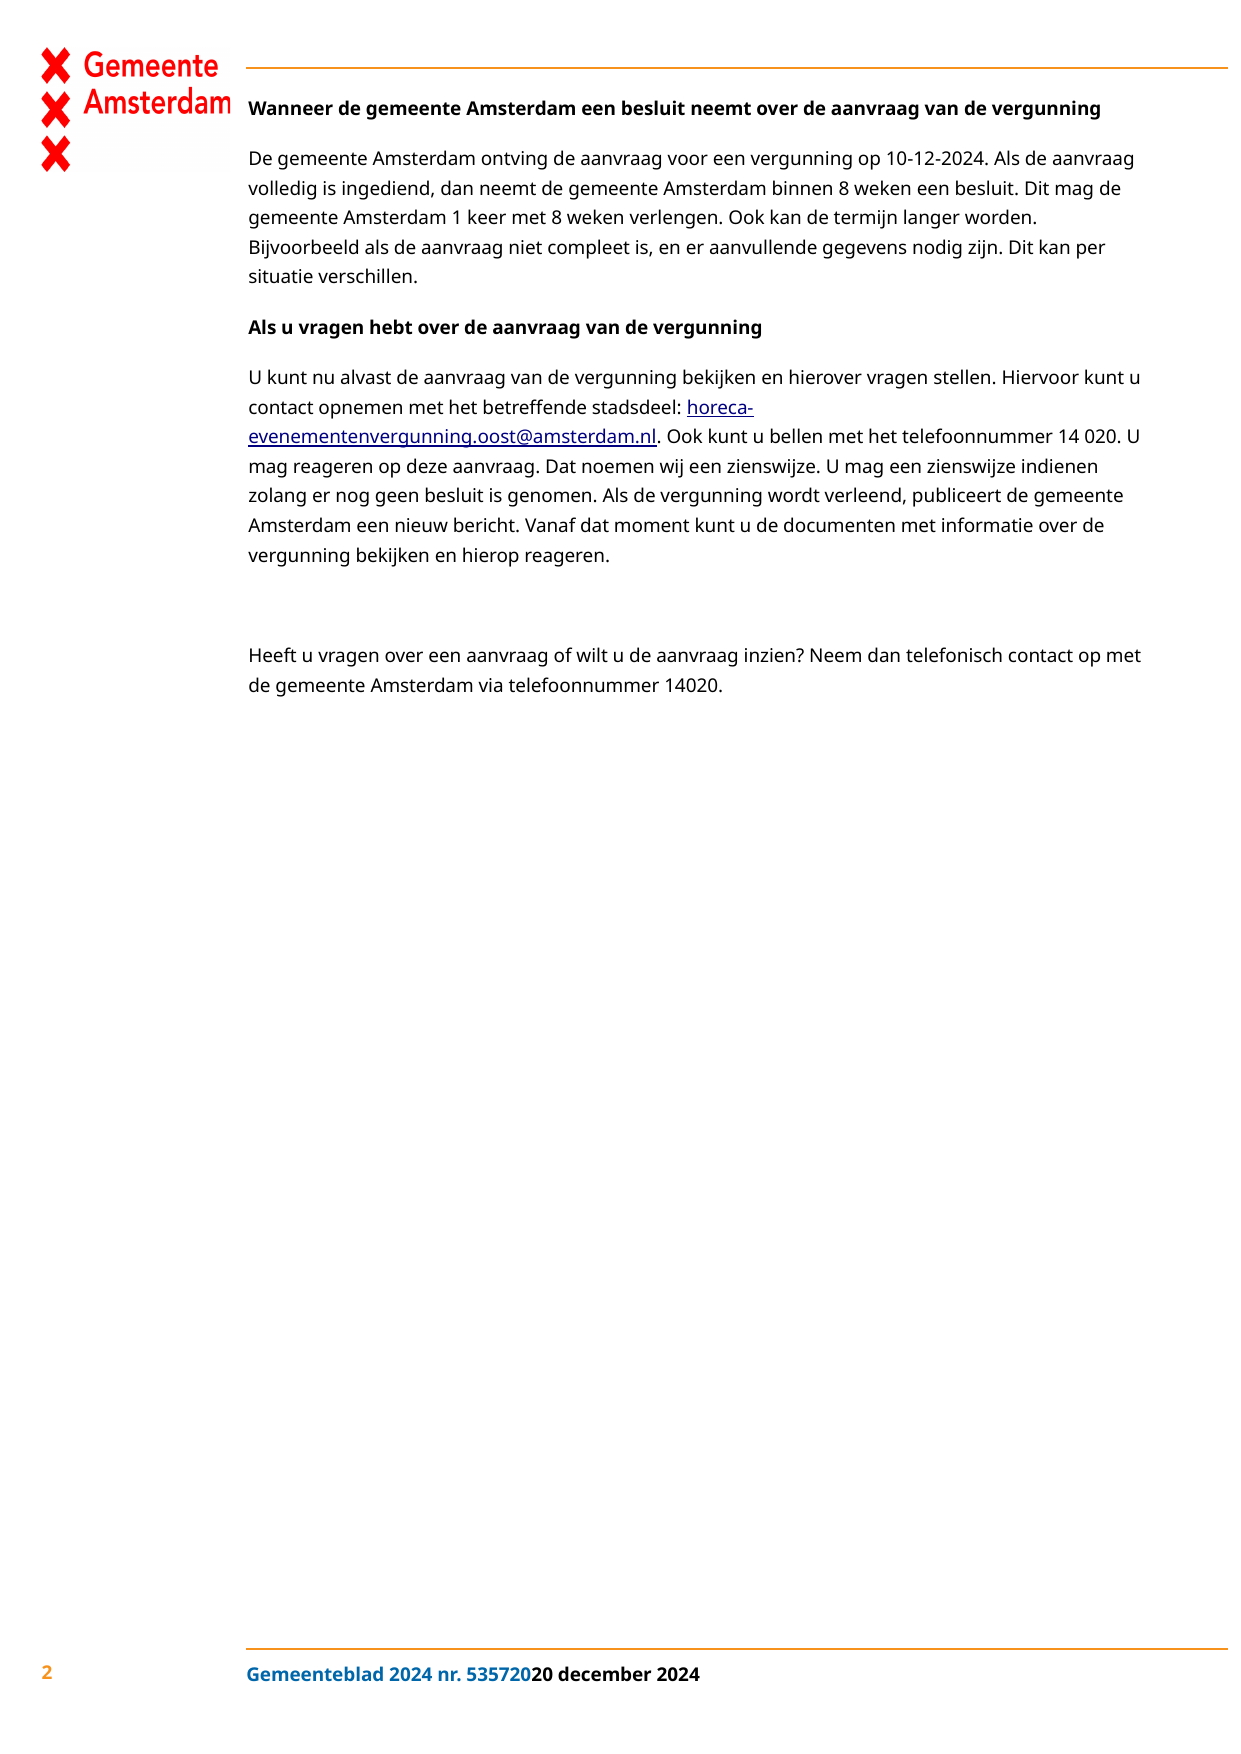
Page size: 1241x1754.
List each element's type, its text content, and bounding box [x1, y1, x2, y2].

text De gemeente Amsterdam ontving de aanvraag voor een vergunning op 10-12-2024. Als de aanvraag volledig is ingediend, dan neemt de gemeente Amsterdam binnen 8 weken een besluit. Dit mag de gemeente Amsterdam 1 keer met 8 weken verlengen. Ook kan de termijn langer worden. Bijvoorbeeld als de aanvraag niet compleet is, en er aanvullende gegevens nodig zijn. Dit kan per situatie verschillen. [248, 145, 1152, 289]
text Wanneer de gemeente Amsterdam een besluit neemt over de aanvraag van de vergunning [248, 95, 1152, 121]
text Als u vragen hebt over de aanvraag van de vergunning [248, 314, 1152, 340]
text U kunt nu alvast de aanvraag van de vergunning bekijken en hierover vragen stellen. Hiervoor kunt u contact opnemen met het betreffende stadsdeel: horeca-evenementenvergunning.oost@amsterdam.nl. Ook kunt u bellen met het telefoonnummer 14 020. U mag reageren op deze aanvraag. Dat noemen wij een zienswijze. U mag een zienswijze indienen zolang er nog geen besluit is genomen. Als de vergunning wordt verleend, publiceert de gemeente Amsterdam een nieuw bericht. Vanaf dat moment kunt u de documenten met informatie over de vergunning bekijken en hierop reageren. [248, 364, 1152, 568]
picture [41, 47, 231, 172]
text Heeft u vragen over een aanvraag of wilt u de aanvraag inzien? Neem dan telefonisch contact op met de gemeente Amsterdam via telefoonnummer 14020. [248, 643, 1152, 698]
